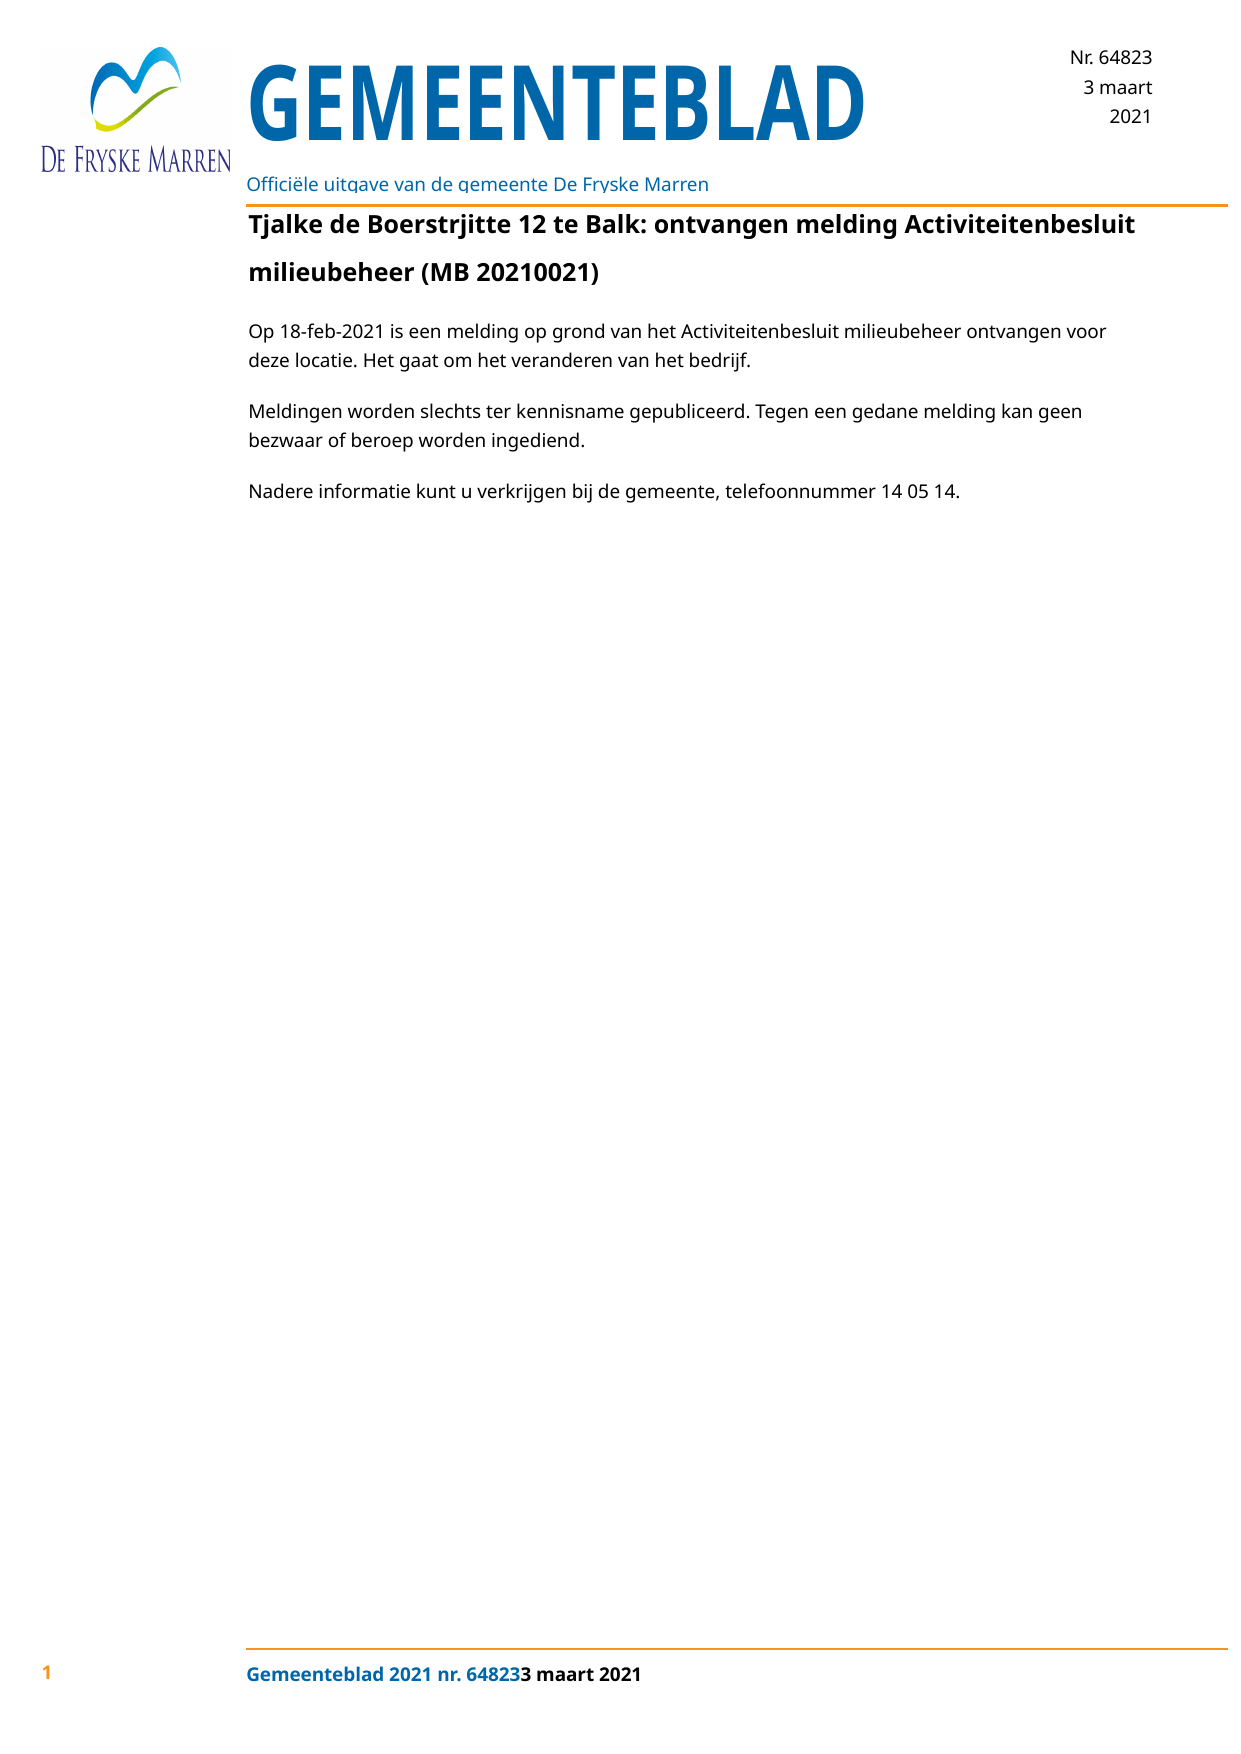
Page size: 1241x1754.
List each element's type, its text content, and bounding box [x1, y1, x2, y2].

text Nadere informatie kunt u verkrijgen bij de gemeente, telefoonnummer 14 05 14. [248, 478, 1152, 504]
text Op 18-feb-2021 is een melding op grond van het Activiteitenbesluit milieubeheer ontvangen voor deze locatie. Het gaat om het veranderen van het bedrijf. [248, 318, 1152, 373]
text Tjalke de Boerstrjitte 12 te Balk: ontvangen melding Activiteitenbesluit milieubeheer (MB 20210021) [248, 207, 1152, 288]
picture [41, 47, 231, 172]
text Meldingen worden slechts ter kennisname gepubliceerd. Tegen een gedane melding kan geen bezwaar of beroep worden ingediend. [248, 398, 1152, 453]
